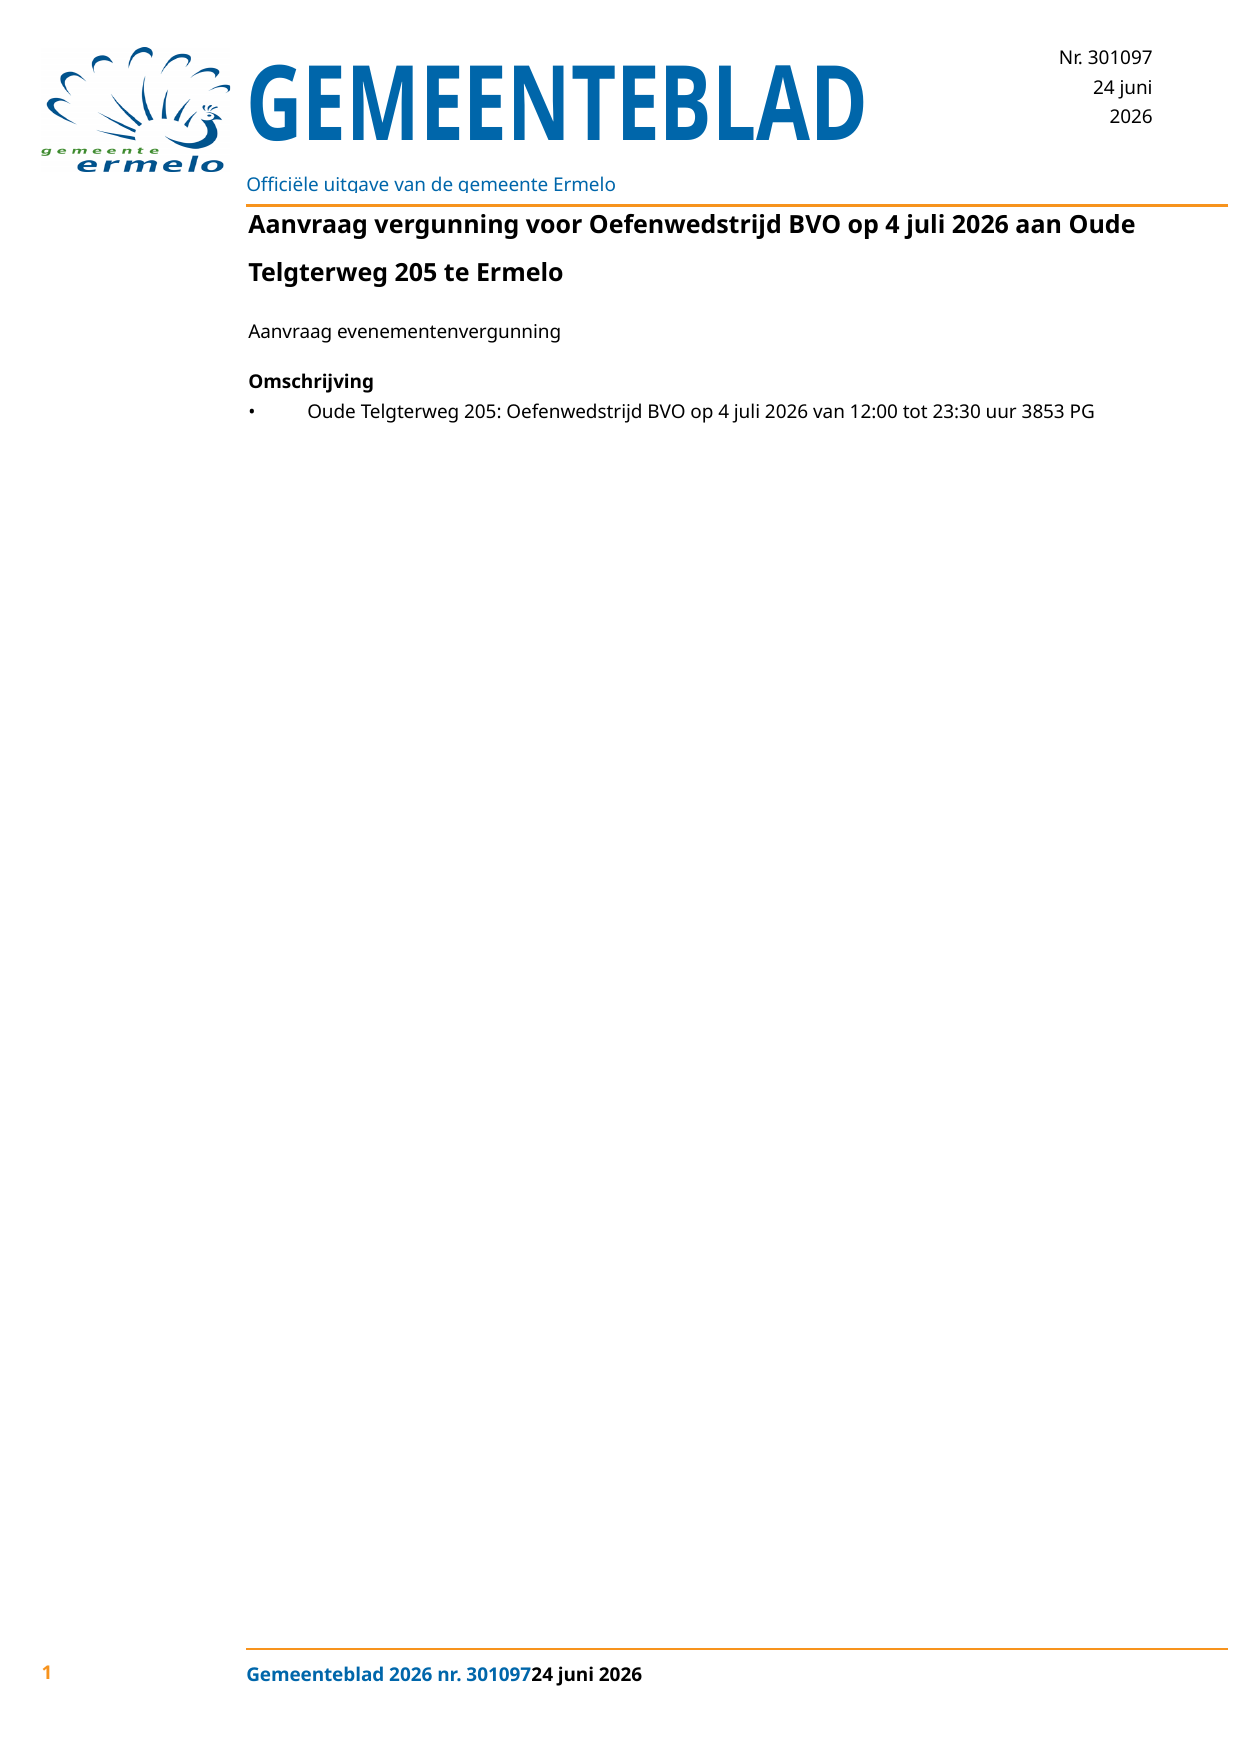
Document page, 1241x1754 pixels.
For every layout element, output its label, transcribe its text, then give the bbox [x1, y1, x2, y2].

text Aanvraag vergunning voor Oefenwedstrijd BVO op 4 juli 2026 aan Oude Telgterweg 205 te Ermelo [248, 207, 1152, 288]
picture [41, 47, 231, 172]
list Oude Telgterweg 205: Oefenwedstrijd BVO op 4 juli 2026 van 12:00 tot 23:30 uur 3853 PG [248, 398, 1152, 424]
text Omschrijving [248, 368, 1152, 394]
text Aanvraag evenementenvergunning [248, 318, 1152, 344]
